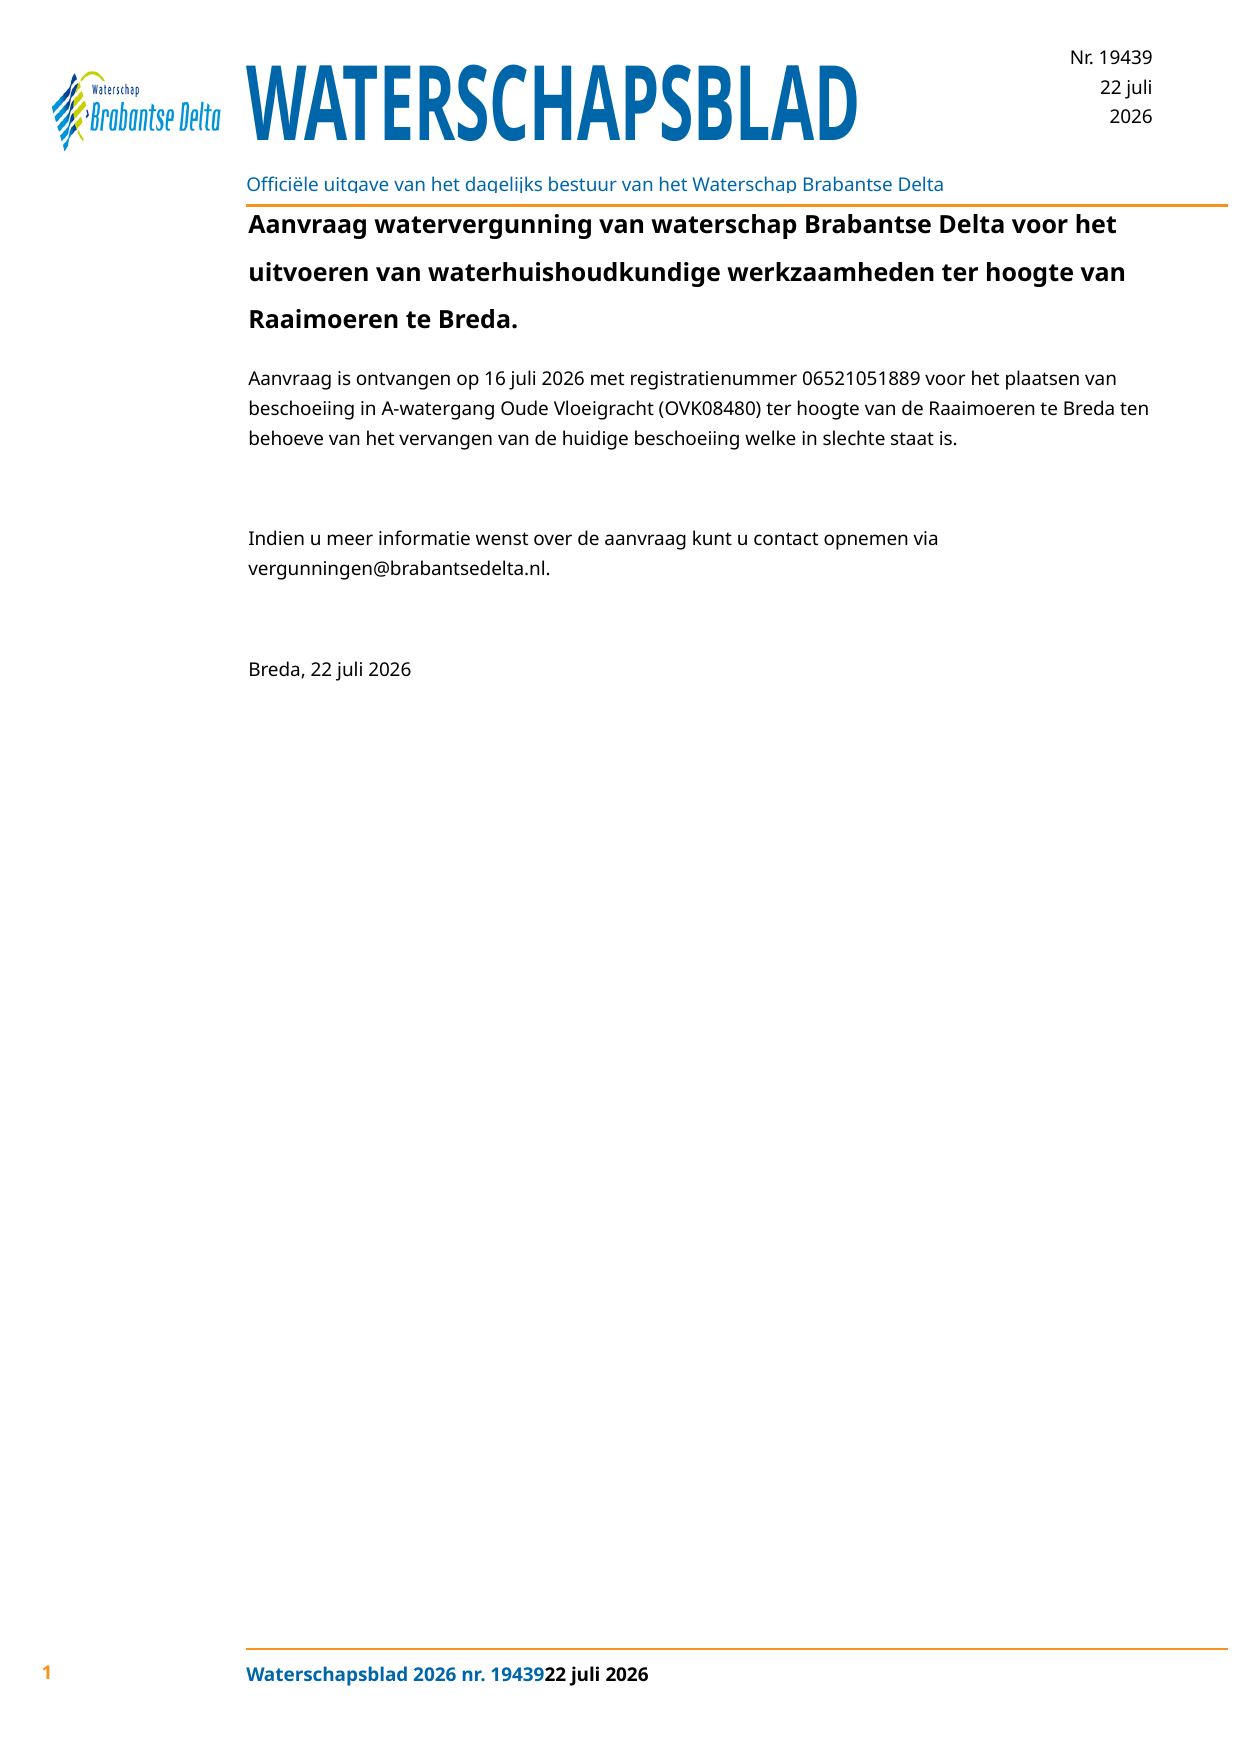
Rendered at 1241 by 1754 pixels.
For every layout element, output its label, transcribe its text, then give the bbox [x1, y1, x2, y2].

picture [41, 47, 231, 172]
text Aanvraag watervergunning van waterschap Brabantse Delta voor het uitvoeren van waterhuishoudkundige werkzaamheden ter hoogte van Raaimoeren te Breda. [248, 207, 1152, 336]
text Breda, 22 juli 2026 [248, 656, 1152, 682]
text Indien u meer informatie wenst over de aanvraag kunt u contact opnemen via vergunningen@brabantsedelta.nl. [248, 526, 1152, 581]
text Aanvraag is ontvangen op 16 juli 2026 met registratienummer 06521051889 voor het plaatsen van beschoeiing in A-watergang Oude Vloeigracht (OVK08480) ter hoogte van de Raaimoeren te Breda ten behoeve van het vervangen van de huidige beschoeiing welke in slechte staat is. [248, 366, 1152, 450]
